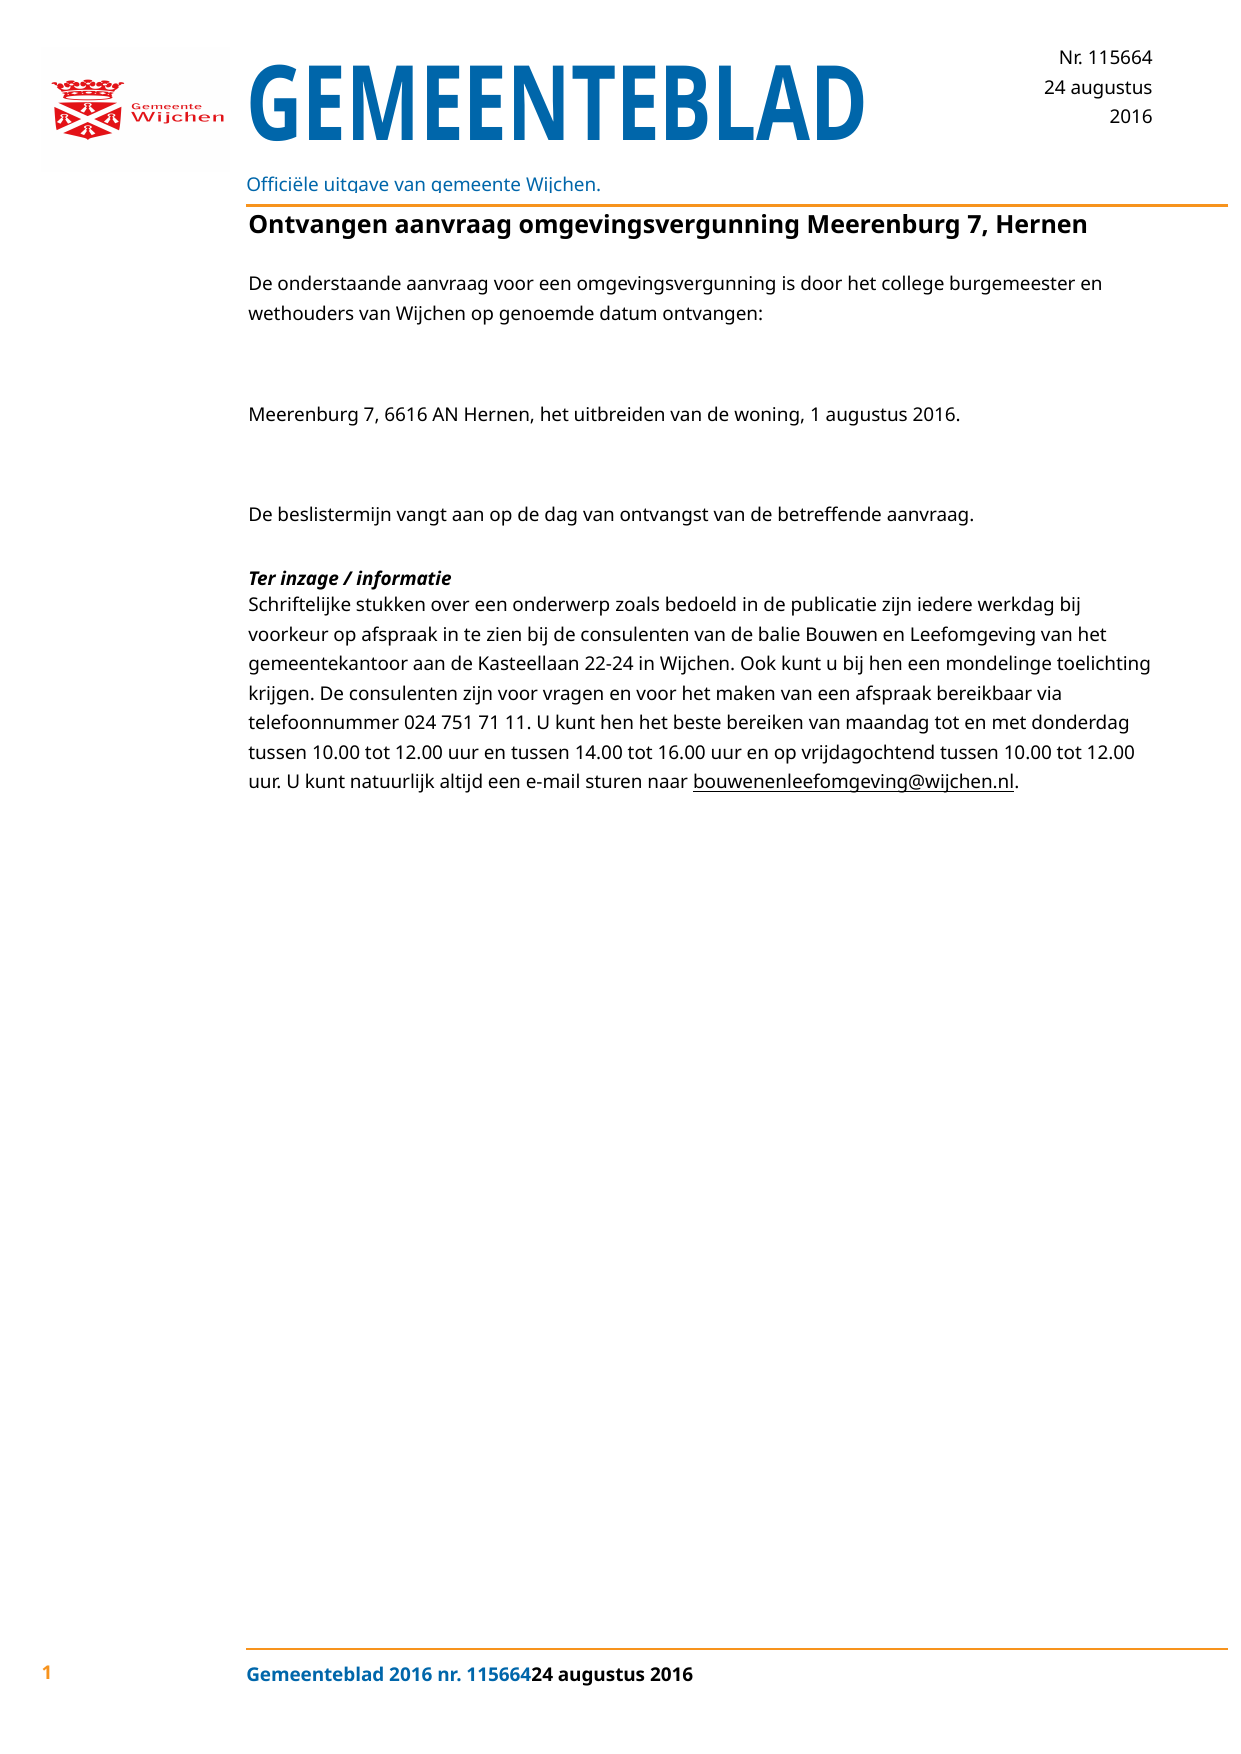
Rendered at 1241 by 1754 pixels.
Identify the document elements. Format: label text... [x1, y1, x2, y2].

text De onderstaande aanvraag voor een omgevingsvergunning is door het college burgemeester en wethouders van Wijchen op genoemde datum ontvangen: [248, 270, 1152, 326]
picture [41, 47, 231, 172]
text Ontvangen aanvraag omgevingsvergunning Meerenburg 7, Hernen [248, 207, 1152, 241]
text De beslistermijn vangt aan op de dag van ontvangst van de betreffende aanvraag. [248, 502, 1152, 527]
text Schriftelijke stukken over een onderwerp zoals bedoeld in de publicatie zijn iedere werkdag bij voorkeur op afspraak in te zien bij de consulenten van de balie Bouwen en Leefomgeving van het gemeentekantoor aan de Kasteellaan 22-24 in Wijchen. Ook kunt u bij hen een mondelinge toelichting krijgen. De consulenten zijn voor vragen en voor het maken van een afspraak bereikbaar via telefoonnummer 024 751 71 11. U kunt hen het beste bereiken van maandag tot en met donderdag tussen 10.00 tot 12.00 uur en tussen 14.00 tot 16.00 uur en op vrijdagochtend tussen 10.00 tot 12.00 uur. U kunt natuurlijk altijd een e-mail sturen naar bouwenenleefomgeving@wijchen.nl. [248, 591, 1152, 794]
text Ter inzage / informatie [248, 566, 1152, 591]
text Meerenburg 7, 6616 AN Hernen, het uitbreiden van de woning, 1 augustus 2016. [248, 401, 1152, 426]
